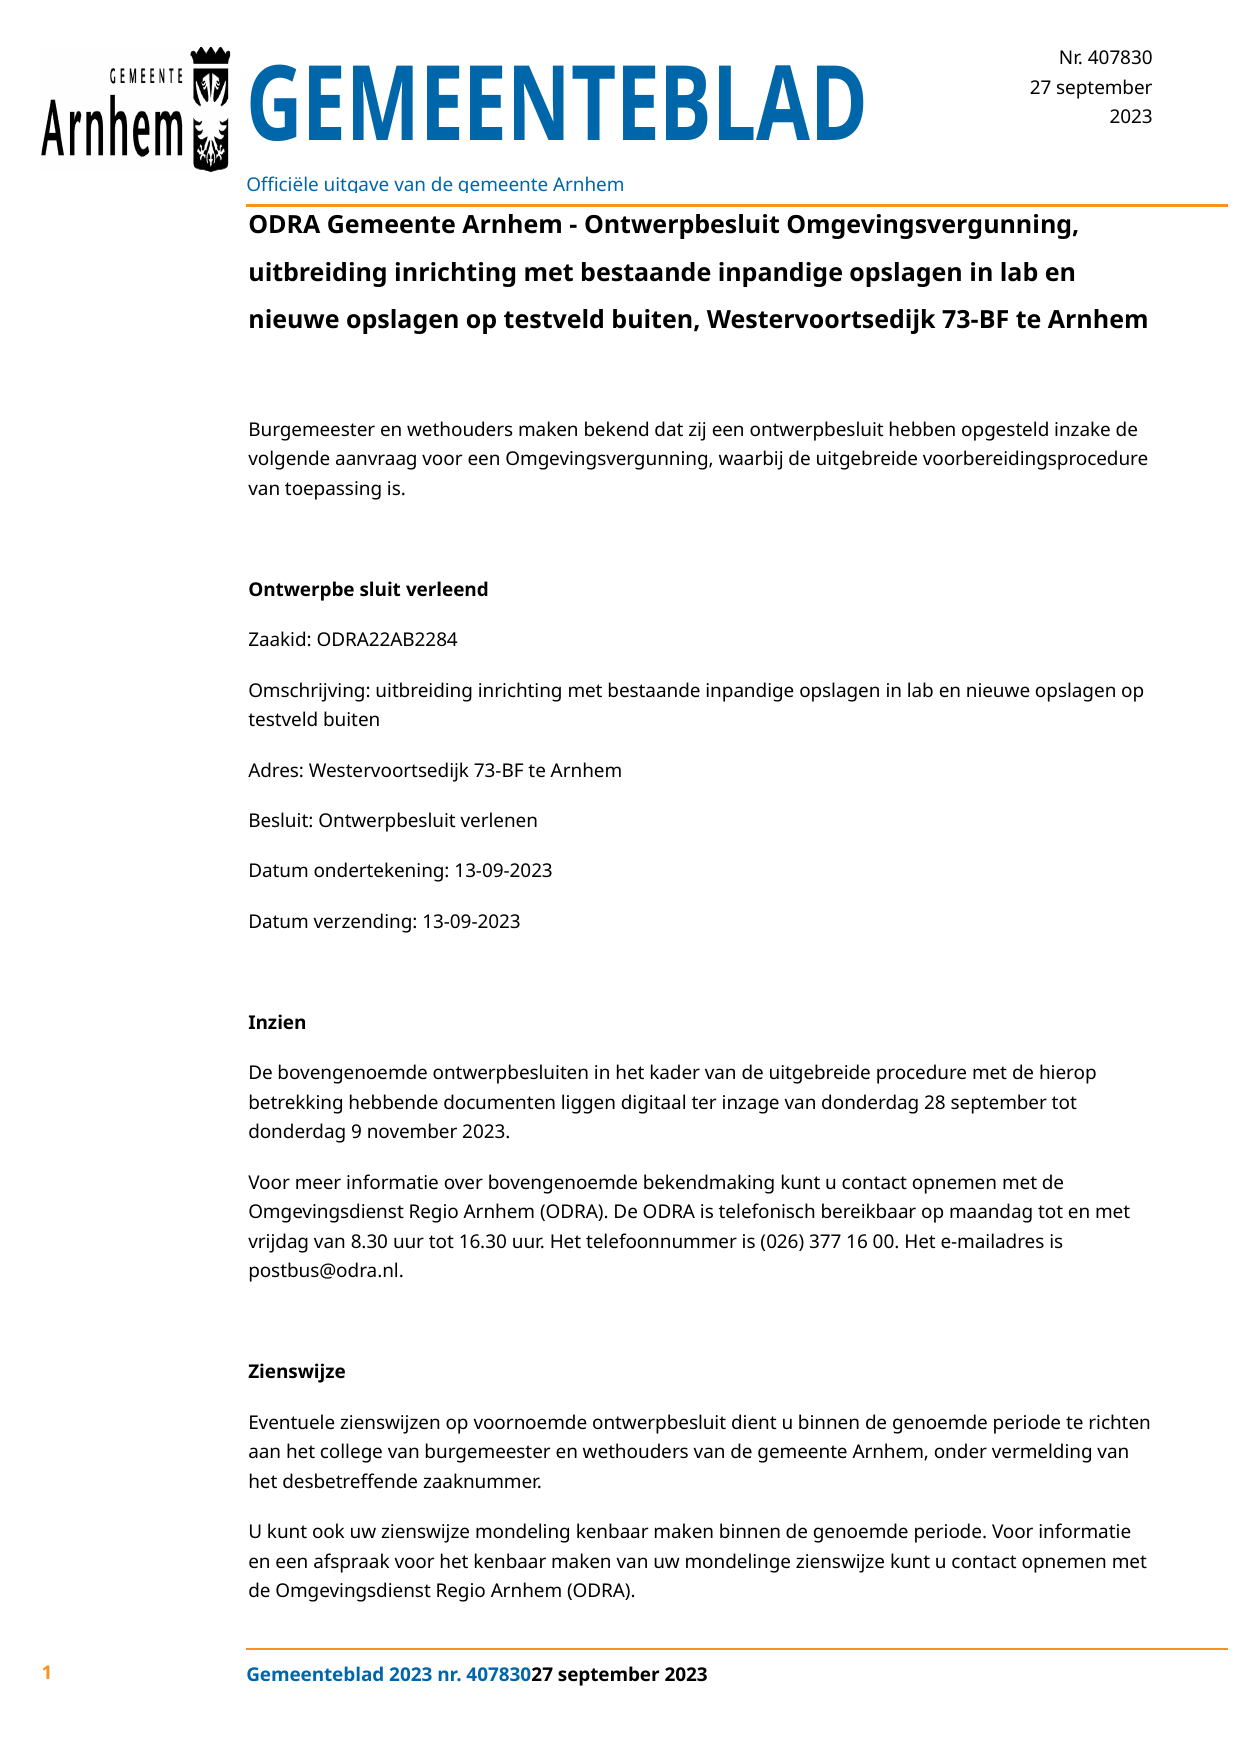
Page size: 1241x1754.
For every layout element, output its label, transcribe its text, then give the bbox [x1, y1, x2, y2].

picture [41, 47, 231, 172]
text Datum verzending: 13-09-2023 [248, 908, 1152, 934]
text ODRA Gemeente Arnhem - Ontwerpbesluit Omgevingsvergunning, uitbreiding inrichting met bestaande inpandige opslagen in lab en nieuwe opslagen op testveld buiten, Westervoortsedijk 73-BF te Arnhem [248, 207, 1152, 336]
text Zaakid: ODRA22AB2284 [248, 626, 1152, 652]
text Eventuele zienswijzen op voornoemde ontwerpbesluit dient u binnen de genoemde periode te richten aan het college van burgemeester en wethouders van de gemeente Arnhem, onder vermelding van het desbetreffende zaaknummer. [248, 1409, 1152, 1494]
text Burgemeester en wethouders maken bekend dat zij een ontwerpbesluit hebben opgesteld inzake de volgende aanvraag voor een Omgevingsvergunning, waarbij de uitgebreide voorbereidingsprocedure van toepassing is. [248, 416, 1152, 501]
text Ontwerpbe sluit verleend [248, 576, 1152, 602]
text Inzien [248, 1009, 1152, 1034]
text Omschrijving: uitbreiding inrichting met bestaande inpandige opslagen in lab en nieuwe opslagen op testveld buiten [248, 677, 1152, 732]
text De bovengenoemde ontwerpbesluiten in het kader van de uitgebreide procedure met de hierop betrekking hebbende documenten liggen digitaal ter inzage van donderdag 28 september tot donderdag 9 november 2023. [248, 1059, 1152, 1144]
text Adres: Westervoortsedijk 73-BF te Arnhem [248, 757, 1152, 782]
text Voor meer informatie over bovengenoemde bekendmaking kunt u contact opnemen met de Omgevingsdienst Regio Arnhem (ODRA). De ODRA is telefonisch bereikbaar op maandag tot en met vrijdag van 8.30 uur tot 16.30 uur. Het telefoonnummer is (026) 377 16 00. Het e-mailadres is postbus@odra.nl. [248, 1169, 1152, 1283]
text U kunt ook uw zienswijze mondeling kenbaar maken binnen de genoemde periode. Voor informatie en een afspraak voor het kenbaar maken van uw mondelinge zienswijze kunt u contact opnemen met de Omgevingsdienst Regio Arnhem (ODRA). [248, 1518, 1152, 1603]
text Zienswijze [248, 1358, 1152, 1384]
text Datum ondertekening: 13-09-2023 [248, 858, 1152, 883]
text Besluit: Ontwerpbesluit verlenen [248, 807, 1152, 833]
